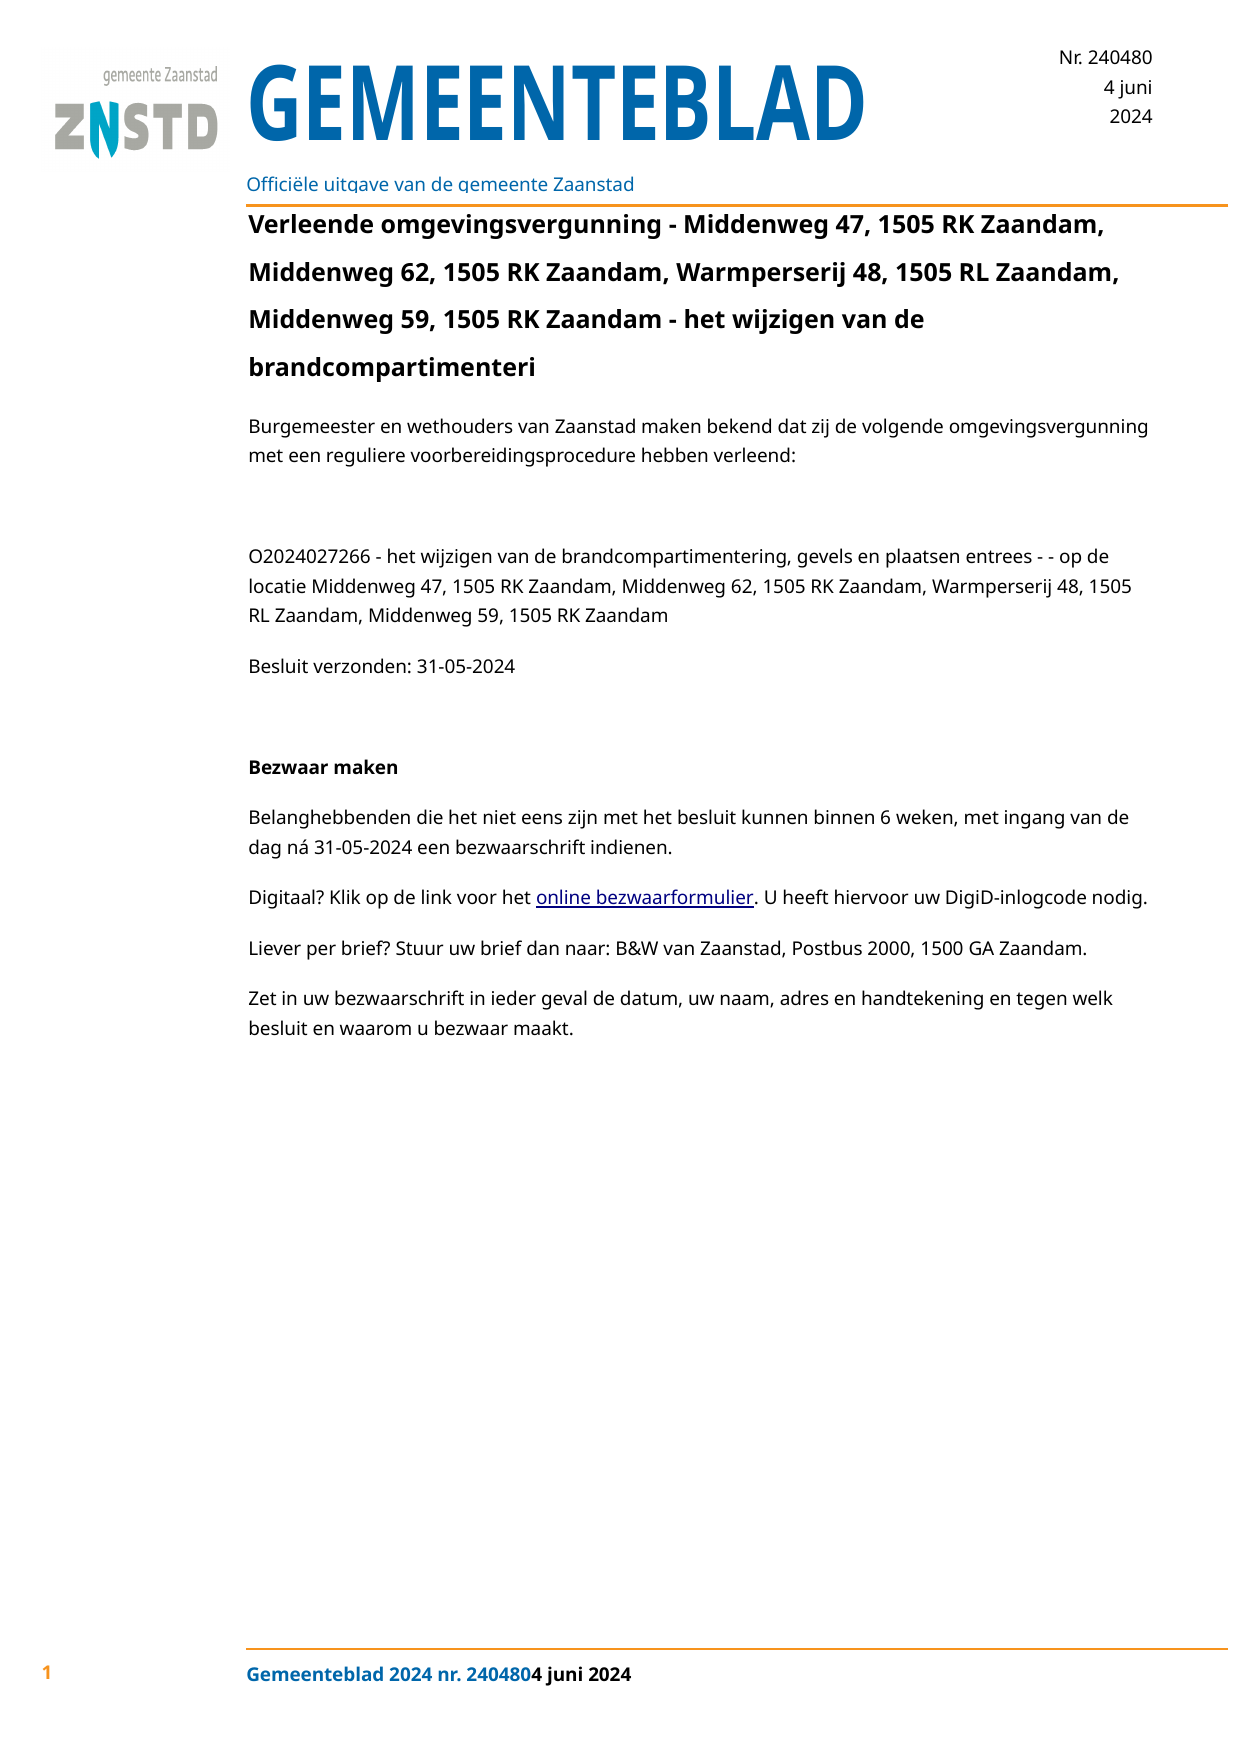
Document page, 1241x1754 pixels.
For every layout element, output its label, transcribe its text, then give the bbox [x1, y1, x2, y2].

text O2024027266 - het wijzigen van de brandcompartimentering, gevels en plaatsen entrees - - op de locatie Middenweg 47, 1505 RK Zaandam, Middenweg 62, 1505 RK Zaandam, Warmperserij 48, 1505 RL Zaandam, Middenweg 59, 1505 RK Zaandam [248, 543, 1152, 628]
text Burgemeester en wethouders van Zaanstad maken bekend dat zij de volgende omgevingsvergunning met een reguliere voorbereidingsprocedure hebben verleend: [248, 413, 1152, 468]
text Zet in uw bezwaarschrift in ieder geval de datum, uw naam, adres en handtekening en tegen welk besluit en waarom u bezwaar maakt. [248, 985, 1152, 1041]
text Bezwaar maken [248, 754, 1152, 780]
text Digitaal? Klik op de link voor het online bezwaarformulier. U heeft hiervoor uw DigiD-inlogcode nodig. [248, 884, 1152, 910]
text Besluit verzonden: 31-05-2024 [248, 653, 1152, 679]
text Belanghebbenden die het niet eens zijn met het besluit kunnen binnen 6 weken, met ingang van de dag ná 31-05-2024 een bezwaarschrift indienen. [248, 804, 1152, 860]
text Liever per brief? Stuur uw brief dan naar: B&W van Zaanstad, Postbus 2000, 1500 GA Zaandam. [248, 935, 1152, 961]
text Verleende omgevingsvergunning - Middenweg 47, 1505 RK Zaandam, Middenweg 62, 1505 RK Zaandam, Warmperserij 48, 1505 RL Zaandam, Middenweg 59, 1505 RK Zaandam - het wijzigen van de brandcompartimenteri [248, 207, 1152, 384]
picture [41, 47, 231, 172]
